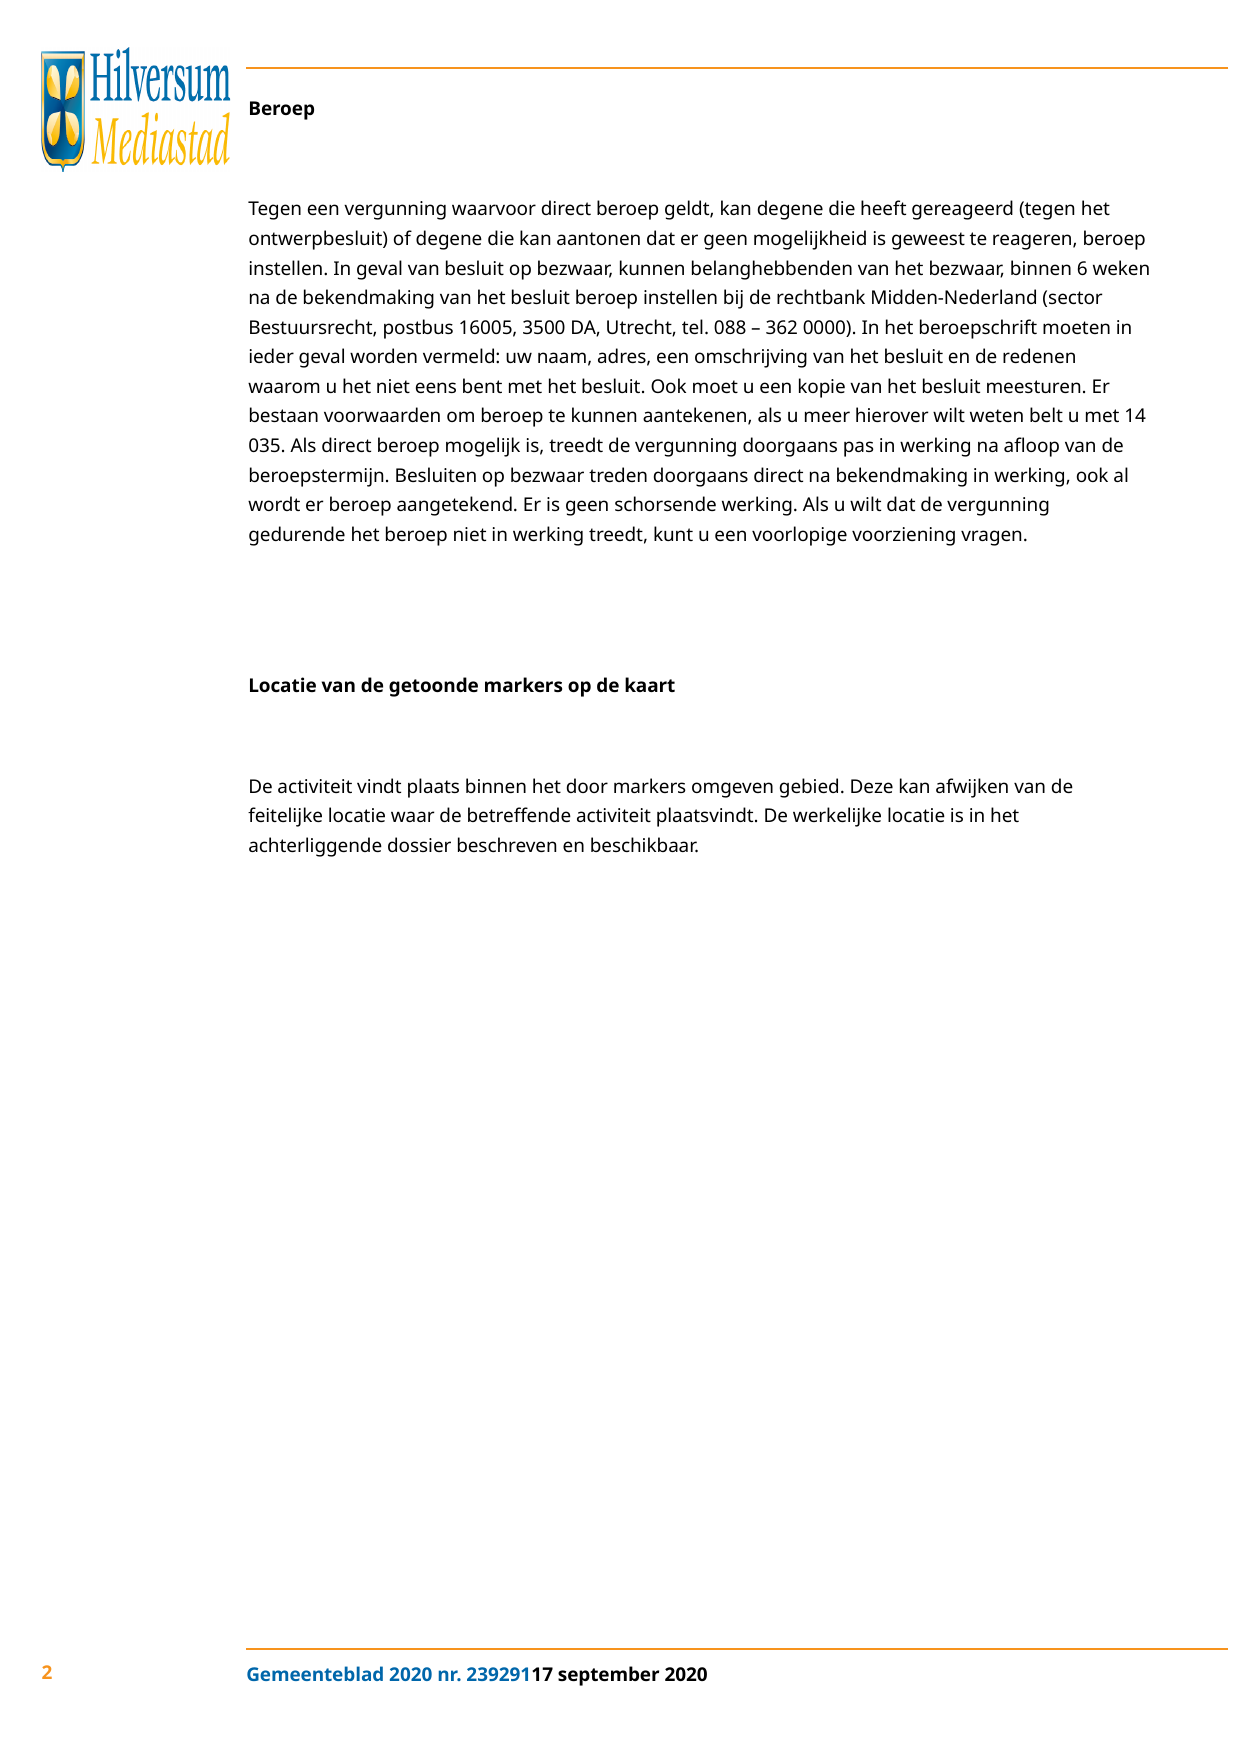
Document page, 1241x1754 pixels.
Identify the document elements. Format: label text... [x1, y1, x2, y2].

text Tegen een vergunning waarvoor direct beroep geldt, kan degene die heeft gereageerd (tegen het ontwerpbesluit) of degene die kan aantonen dat er geen mogelijkheid is geweest te reageren, beroep instellen. In geval van besluit op bezwaar, kunnen belanghebbenden van het bezwaar, binnen 6 weken na de bekendmaking van het besluit beroep instellen bij de rechtbank Midden-Nederland (sector Bestuursrecht, postbus 16005, 3500 DA, Utrecht, tel. 088 – 362 0000). In het beroepschrift moeten in ieder geval worden vermeld: uw naam, adres, een omschrijving van het besluit en de redenen waarom u het niet eens bent met het besluit. Ook moet u een kopie van het besluit meesturen. Er bestaan voorwaarden om beroep te kunnen aantekenen, als u meer hierover wilt weten belt u met 14 035. Als direct beroep mogelijk is, treedt de vergunning doorgaans pas in werking na afloop van de beroepstermijn. Besluiten op bezwaar treden doorgaans direct na bekendmaking in werking, ook al wordt er beroep aangetekend. Er is geen schorsende werking. Als u wilt dat de vergunning gedurende het beroep niet in werking treedt, kunt u een voorlopige voorziening vragen. [248, 196, 1152, 547]
text De activiteit vindt plaats binnen het door markers omgeven gebied. Deze kan afwijken van de feitelijke locatie waar de betreffende activiteit plaatsvindt. De werkelijke locatie is in het achterliggende dossier beschreven en beschikbaar. [248, 773, 1152, 858]
picture [41, 47, 231, 172]
text Locatie van de getoonde markers op de kaart [248, 672, 1152, 698]
text Beroep [248, 95, 1152, 121]
